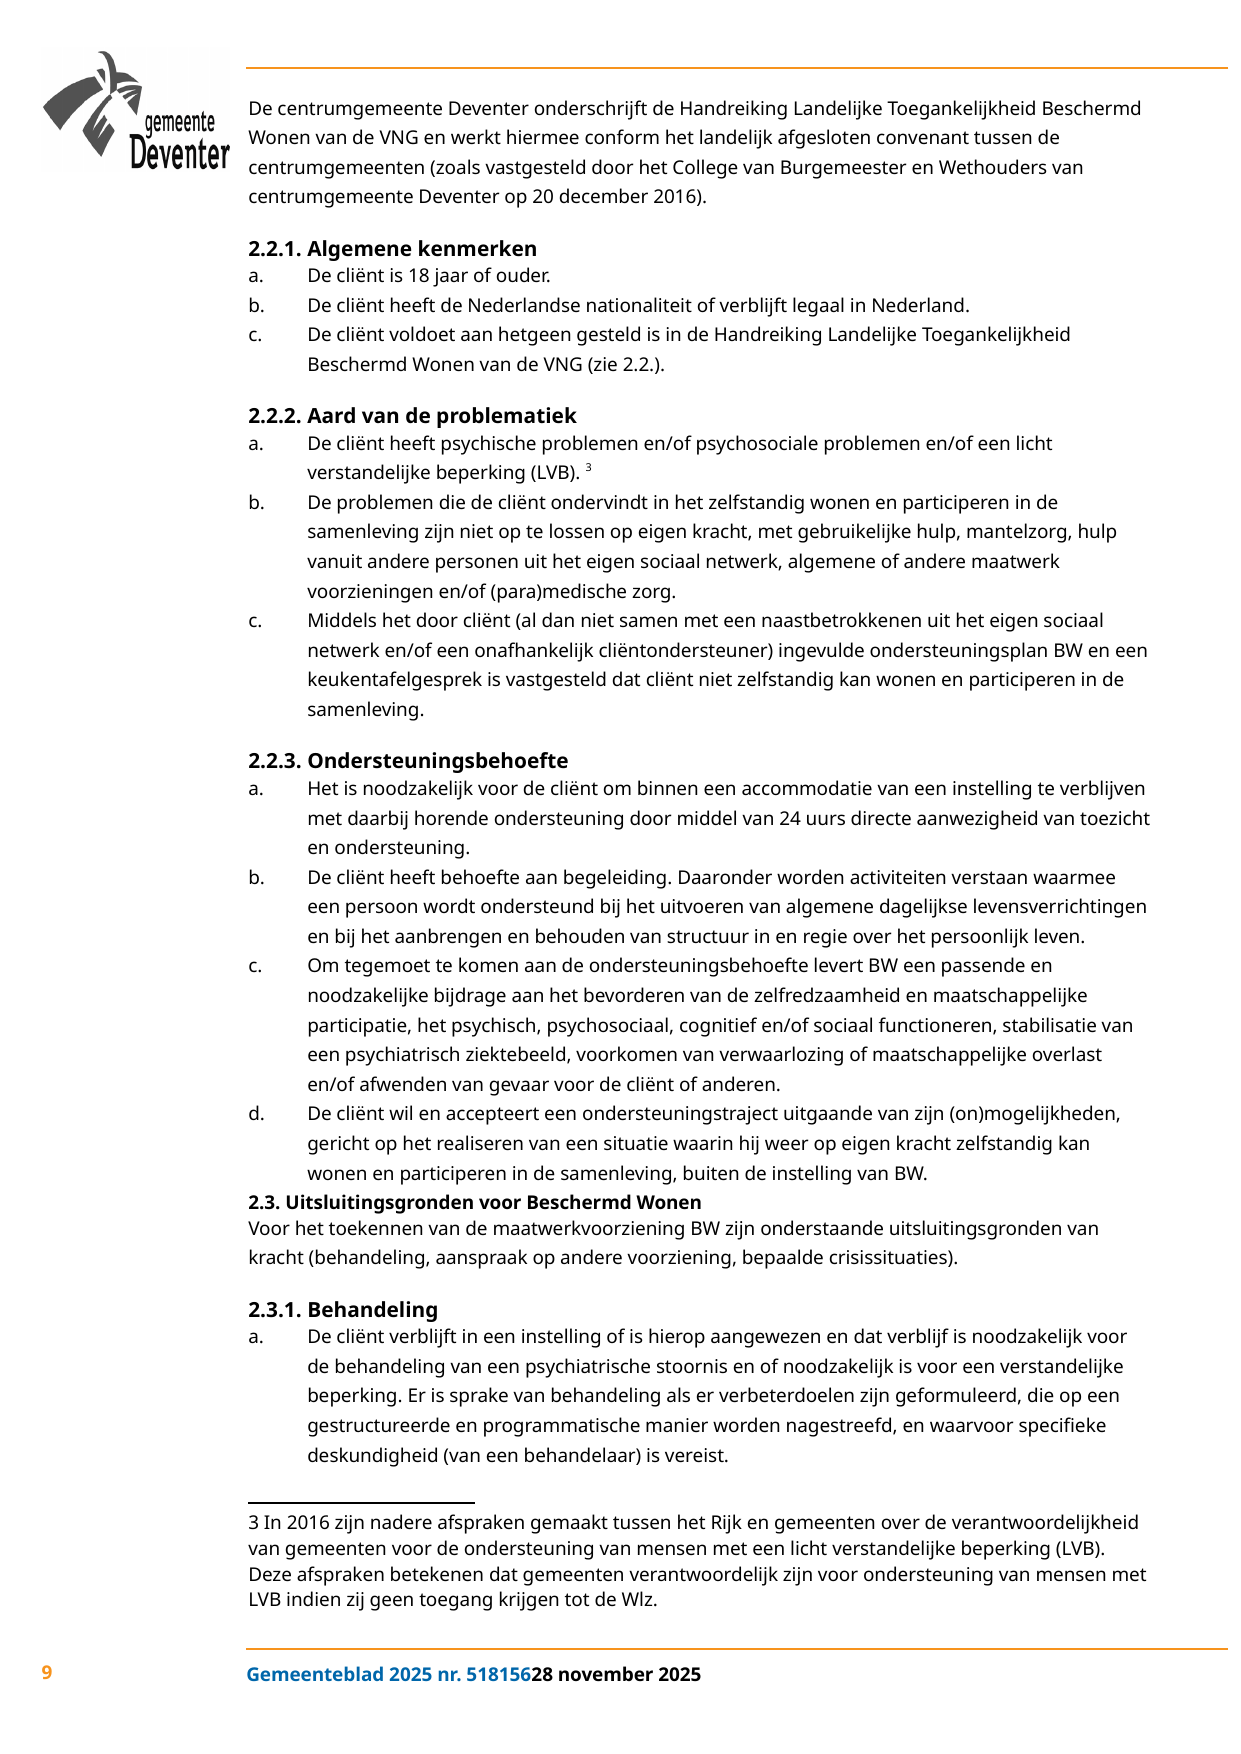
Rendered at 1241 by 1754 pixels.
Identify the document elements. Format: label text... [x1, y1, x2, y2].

list De cliënt verblijft in een instelling of is hierop aangewezen en dat verblijf is noodzakelijk voor de behandeling van een psychiatrische stoornis en of noodzakelijk is voor een verstandelijke beperking. Er is sprake van behandeling als er verbeterdoelen zijn geformuleerd, die op een gestructureerde en programmatische manier worden nagestreefd, en waarvoor specifieke deskundigheid (van een behandelaar) is vereist. [248, 1323, 1152, 1467]
picture [41, 47, 231, 172]
text 2.2.1. Algemene kenmerken [248, 234, 1152, 262]
list De cliënt heeft behoefte aan begeleiding. Daaronder worden activiteiten verstaan waarmee een persoon wordt ondersteund bij het uitvoeren van algemene dagelijkse levensverrichtingen en bij het aanbrengen en behouden van structuur in en regie over het persoonlijk leven. [248, 864, 1152, 949]
text Voor het toekennen van de maatwerkvoorziening BW zijn onderstaande uitsluitingsgronden van kracht (behandeling, aanspraak op andere voorziening, bepaalde crisissituaties). [248, 1215, 1152, 1270]
list De cliënt is 18 jaar of ouder. [248, 262, 1152, 288]
list Het is noodzakelijk voor de cliënt om binnen een accommodatie van een instelling te verblijven met daarbij horende ondersteuning door middel van 24 uurs directe aanwezigheid van toezicht en ondersteuning. [248, 775, 1152, 860]
list Om tegemoet te komen aan de ondersteuningsbehoefte levert BW een passende en noodzakelijke bijdrage aan het bevorderen van de zelfredzaamheid en maatschappelijke participatie, het psychisch, psychosociaal, cognitief en/of sociaal functioneren, stabilisatie van een psychiatrisch ziektebeeld, voorkomen van verwaarlozing of maatschappelijke overlast en/of afwenden van gevaar voor de cliënt of anderen. [248, 953, 1152, 1097]
text 2.2.3. Ondersteuningsbehoefte [248, 747, 1152, 775]
list De cliënt voldoet aan hetgeen gesteld is in de Handreiking Landelijke Toegankelijkheid Beschermd Wonen van de VNG (zie 2.2.). [248, 322, 1152, 377]
list De cliënt heeft de Nederlandse nationaliteit of verblijft legaal in Nederland. [248, 292, 1152, 318]
text 2.2.2. Aard van de problematiek [248, 402, 1152, 430]
list De cliënt wil en accepteert een ondersteuningstraject uitgaande van zijn (on)mogelijkheden, gericht op het realiseren van een situatie waarin hij weer op eigen kracht zelfstandig kan wonen en participeren in de samenleving, buiten de instelling van BW. [248, 1101, 1152, 1185]
list De problemen die de cliënt ondervindt in het zelfstandig wonen en participeren in de samenleving zijn niet op te lossen op eigen kracht, met gebruikelijke hulp, mantelzorg, hulp vanuit andere personen uit het eigen sociaal netwerk, algemene of andere maatwerk voorzieningen en/of (para)medische zorg. [248, 489, 1152, 604]
text De centrumgemeente Deventer onderschrijft de Handreiking Landelijke Toegankelijkheid Beschermd Wonen van de VNG en werkt hiermee conform het landelijk afgesloten convenant tussen de centrumgemeenten (zoals vastgesteld door het College van Burgemeester en Wethouders van centrumgemeente Deventer op 20 december 2016). [248, 95, 1152, 209]
list De cliënt heeft psychische problemen en/of psychosociale problemen en/of een licht verstandelijke beperking (LVB). [248, 430, 1152, 485]
list In 2016 zijn nadere afspraken gemaakt tussen het Rijk en gemeenten over de verantwoordelijkheid van gemeenten voor de ondersteuning van mensen met een licht verstandelijke beperking (LVB). Deze afspraken betekenen dat gemeenten verantwoordelijk zijn voor ondersteuning van mensen met LVB indien zij geen toegang krijgen tot de Wlz. [248, 1509, 1152, 1612]
list Middels het door cliënt (al dan niet samen met een naastbetrokkenen uit het eigen sociaal netwerk en/of een onafhankelijk cliëntondersteuner) ingevulde ondersteuningsplan BW en een keukentafelgesprek is vastgesteld dat cliënt niet zelfstandig kan wonen en participeren in de samenleving. [248, 607, 1152, 722]
text 2.3. Uitsluitingsgronden voor Beschermd Wonen [248, 1189, 1152, 1215]
text 2.3.1. Behandeling [248, 1295, 1152, 1323]
